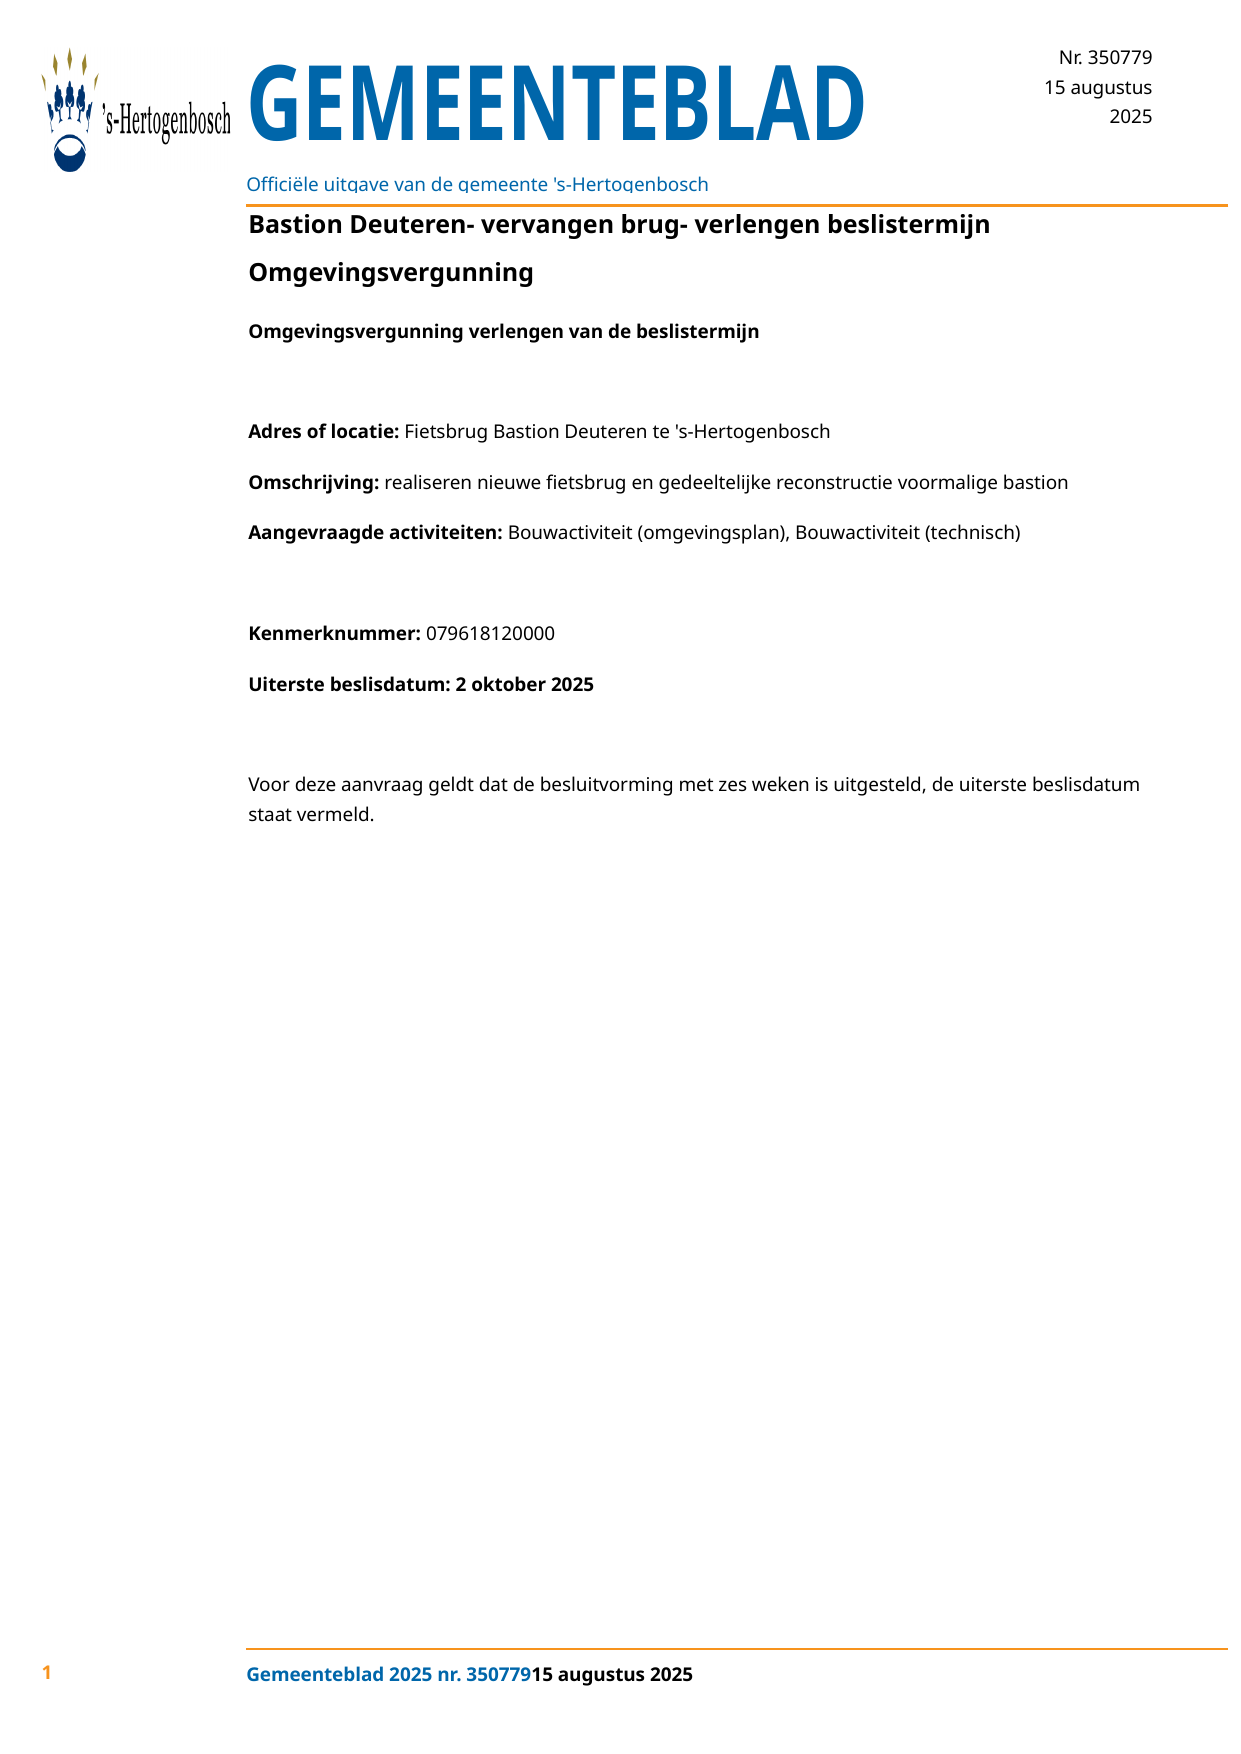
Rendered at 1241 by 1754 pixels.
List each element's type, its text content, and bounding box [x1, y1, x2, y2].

text Uiterste beslisdatum: 2 oktober 2025 [248, 671, 1152, 697]
text Aangevraagde activiteiten: Bouwactiviteit (omgevingsplan), Bouwactiviteit (technisch) [248, 519, 1152, 545]
text Voor deze aanvraag geldt dat de besluitvorming met zes weken is uitgesteld, de uiterste beslisdatum staat vermeld. [248, 772, 1152, 827]
text Bastion Deuteren- vervangen brug- verlengen beslistermijn Omgevingsvergunning [248, 207, 1152, 288]
text Adres of locatie: Fietsbrug Bastion Deuteren te 's-Hertogenbosch [248, 419, 1152, 444]
picture [41, 47, 231, 172]
text Omgevingsvergunning verlengen van de beslistermijn [248, 318, 1152, 344]
text Omschrijving: realiseren nieuwe fietsbrug en gedeeltelijke reconstructie voormalige bastion [248, 469, 1152, 495]
text Kenmerknummer: 079618120000 [248, 620, 1152, 646]
